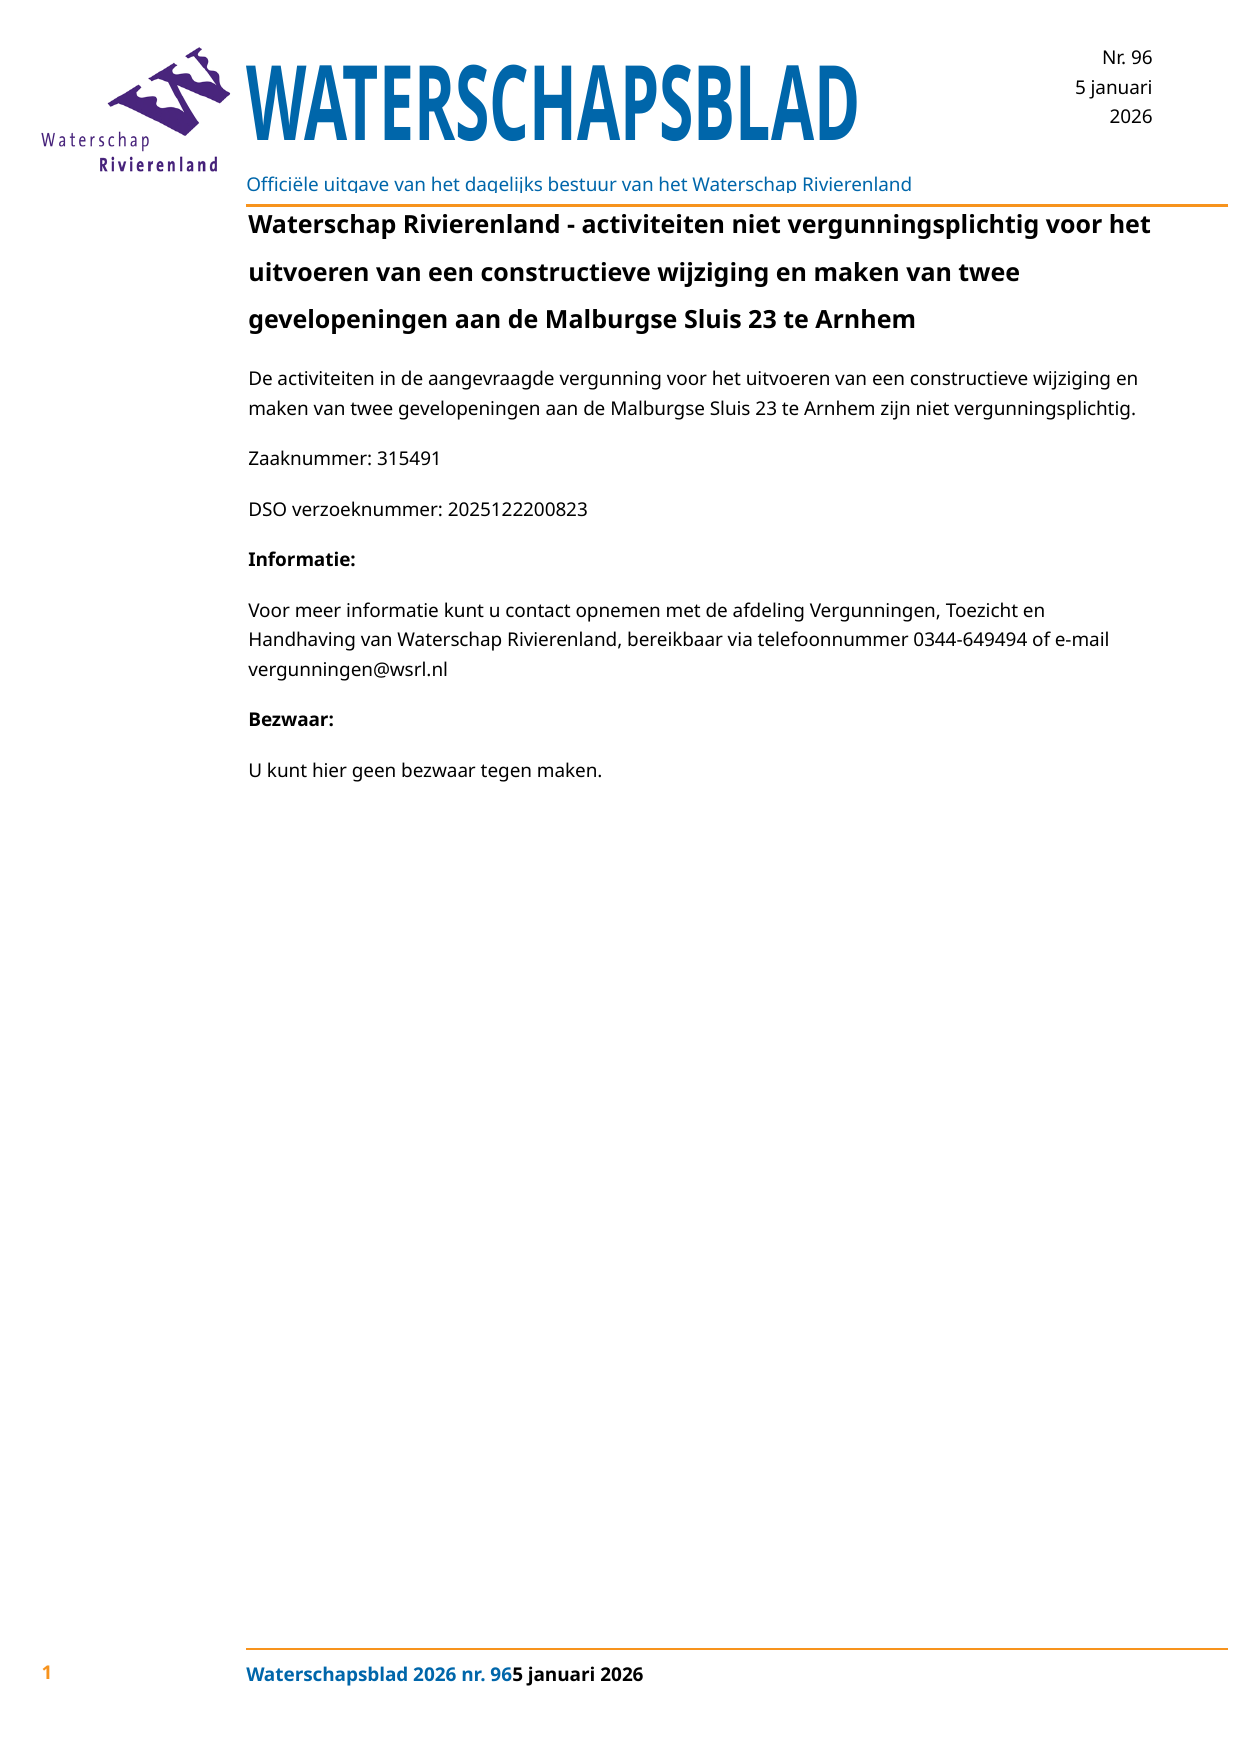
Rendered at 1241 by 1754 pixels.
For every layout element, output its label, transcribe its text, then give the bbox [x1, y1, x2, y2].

text DSO verzoeknummer: 2025122200823 [248, 496, 1152, 522]
text Zaaknummer: 315491 [248, 446, 1152, 471]
text U kunt hier geen bezwaar tegen maken. [248, 757, 1152, 782]
text Informatie: [248, 546, 1152, 572]
text Bezwaar: [248, 706, 1152, 732]
text De activiteiten in de aangevraagde vergunning voor het uitvoeren van een constructieve wijziging en maken van twee gevelopeningen aan de Malburgse Sluis 23 te Arnhem zijn niet vergunningsplichtig. [248, 366, 1152, 421]
text Voor meer informatie kunt u contact opnemen met de afdeling Vergunningen, Toezicht en Handhaving van Waterschap Rivierenland, bereikbaar via telefoonnummer 0344-649494 of e-mail vergunningen@wsrl.nl [248, 597, 1152, 682]
picture [41, 47, 231, 172]
text Waterschap Rivierenland - activiteiten niet vergunningsplichtig voor het uitvoeren van een constructieve wijziging en maken van twee gevelopeningen aan de Malburgse Sluis 23 te Arnhem [248, 207, 1152, 336]
